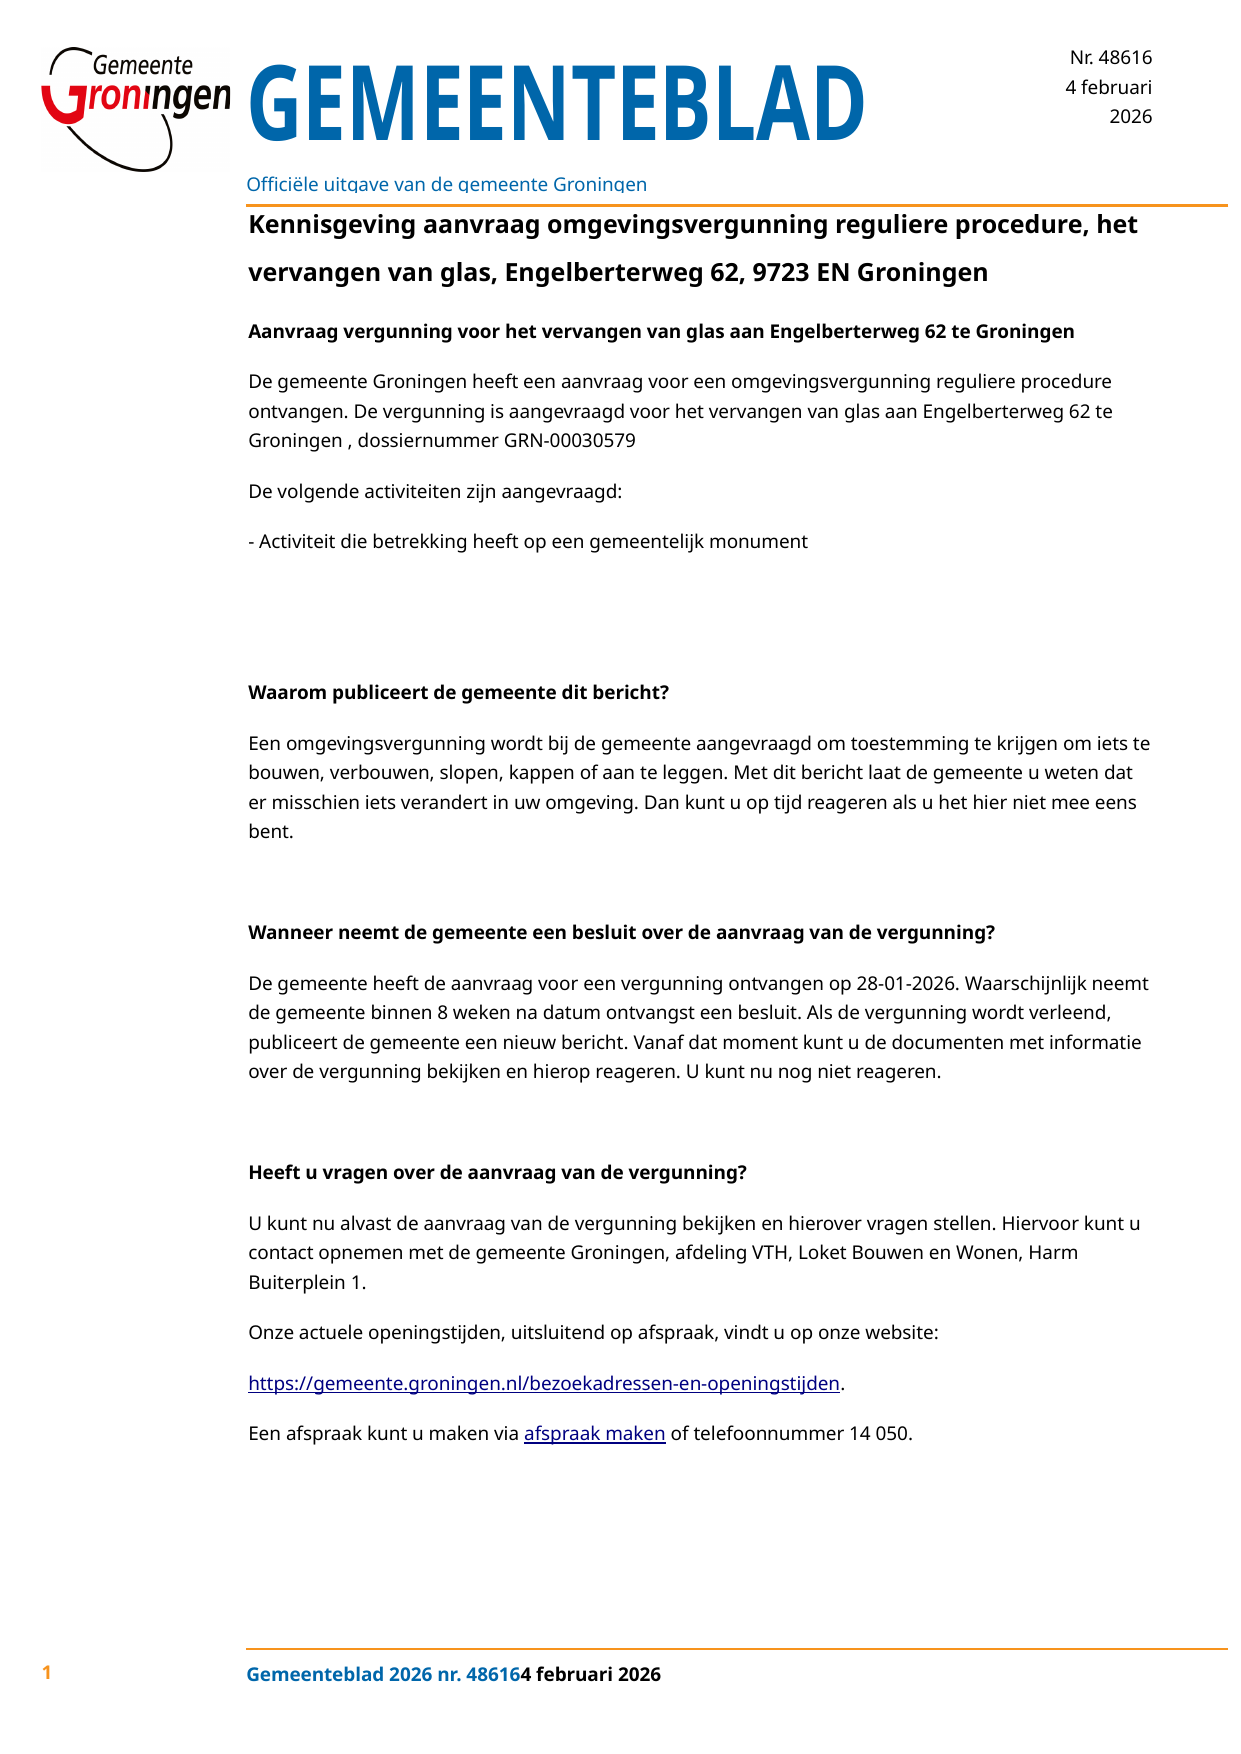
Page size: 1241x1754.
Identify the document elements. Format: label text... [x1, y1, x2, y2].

text De gemeente heeft de aanvraag voor een vergunning ontvangen op 28-01-2026. Waarschijnlijk neemt de gemeente binnen 8 weken na datum ontvangst een besluit. Als de vergunning wordt verleend, publiceert de gemeente een nieuw bericht. Vanaf dat moment kunt u de documenten met informatie over de vergunning bekijken en hierop reageren. U kunt nu nog niet reageren. [248, 970, 1152, 1084]
text De gemeente Groningen heeft een aanvraag voor een omgevingsvergunning reguliere procedure ontvangen. De vergunning is aangevraagd voor het vervangen van glas aan Engelberterweg 62 te Groningen , dossiernummer GRN-00030579 [248, 368, 1152, 453]
text Heeft u vragen over de aanvraag van de vergunning? [248, 1159, 1152, 1185]
text Een omgevingsvergunning wordt bij de gemeente aangevraagd om toestemming te krijgen om iets te bouwen, verbouwen, slopen, kappen of aan te leggen. Met dit bericht laat de gemeente u weten dat er misschien iets verandert in uw omgeving. Dan kunt u op tijd reageren als u het hier niet mee eens bent. [248, 730, 1152, 844]
text https://gemeente.groningen.nl/bezoekadressen-en-openingstijden. [248, 1370, 1152, 1396]
text Onze actuele openingstijden, uitsluitend op afspraak, vindt u op onze website: [248, 1319, 1152, 1345]
text Aanvraag vergunning voor het vervangen van glas aan Engelberterweg 62 te Groningen [248, 318, 1152, 344]
text De volgende activiteiten zijn aangevraagd: [248, 478, 1152, 504]
text U kunt nu alvast de aanvraag van de vergunning bekijken en hierover vragen stellen. Hiervoor kunt u contact opnemen met de gemeente Groningen, afdeling VTH, Loket Bouwen en Wonen, Harm Buiterplein 1. [248, 1210, 1152, 1295]
text Waarom publiceert de gemeente dit bericht? [248, 679, 1152, 705]
text Kennisgeving aanvraag omgevingsvergunning reguliere procedure, het vervangen van glas, Engelberterweg 62, 9723 EN Groningen [248, 207, 1152, 288]
text Een afspraak kunt u maken via afspraak maken of telefoonnummer 14 050. [248, 1420, 1152, 1446]
text - Activiteit die betrekking heeft op een gemeentelijk monument [248, 528, 1152, 554]
picture [41, 47, 231, 172]
text Wanneer neemt de gemeente een besluit over de aanvraag van de vergunning? [248, 919, 1152, 945]
